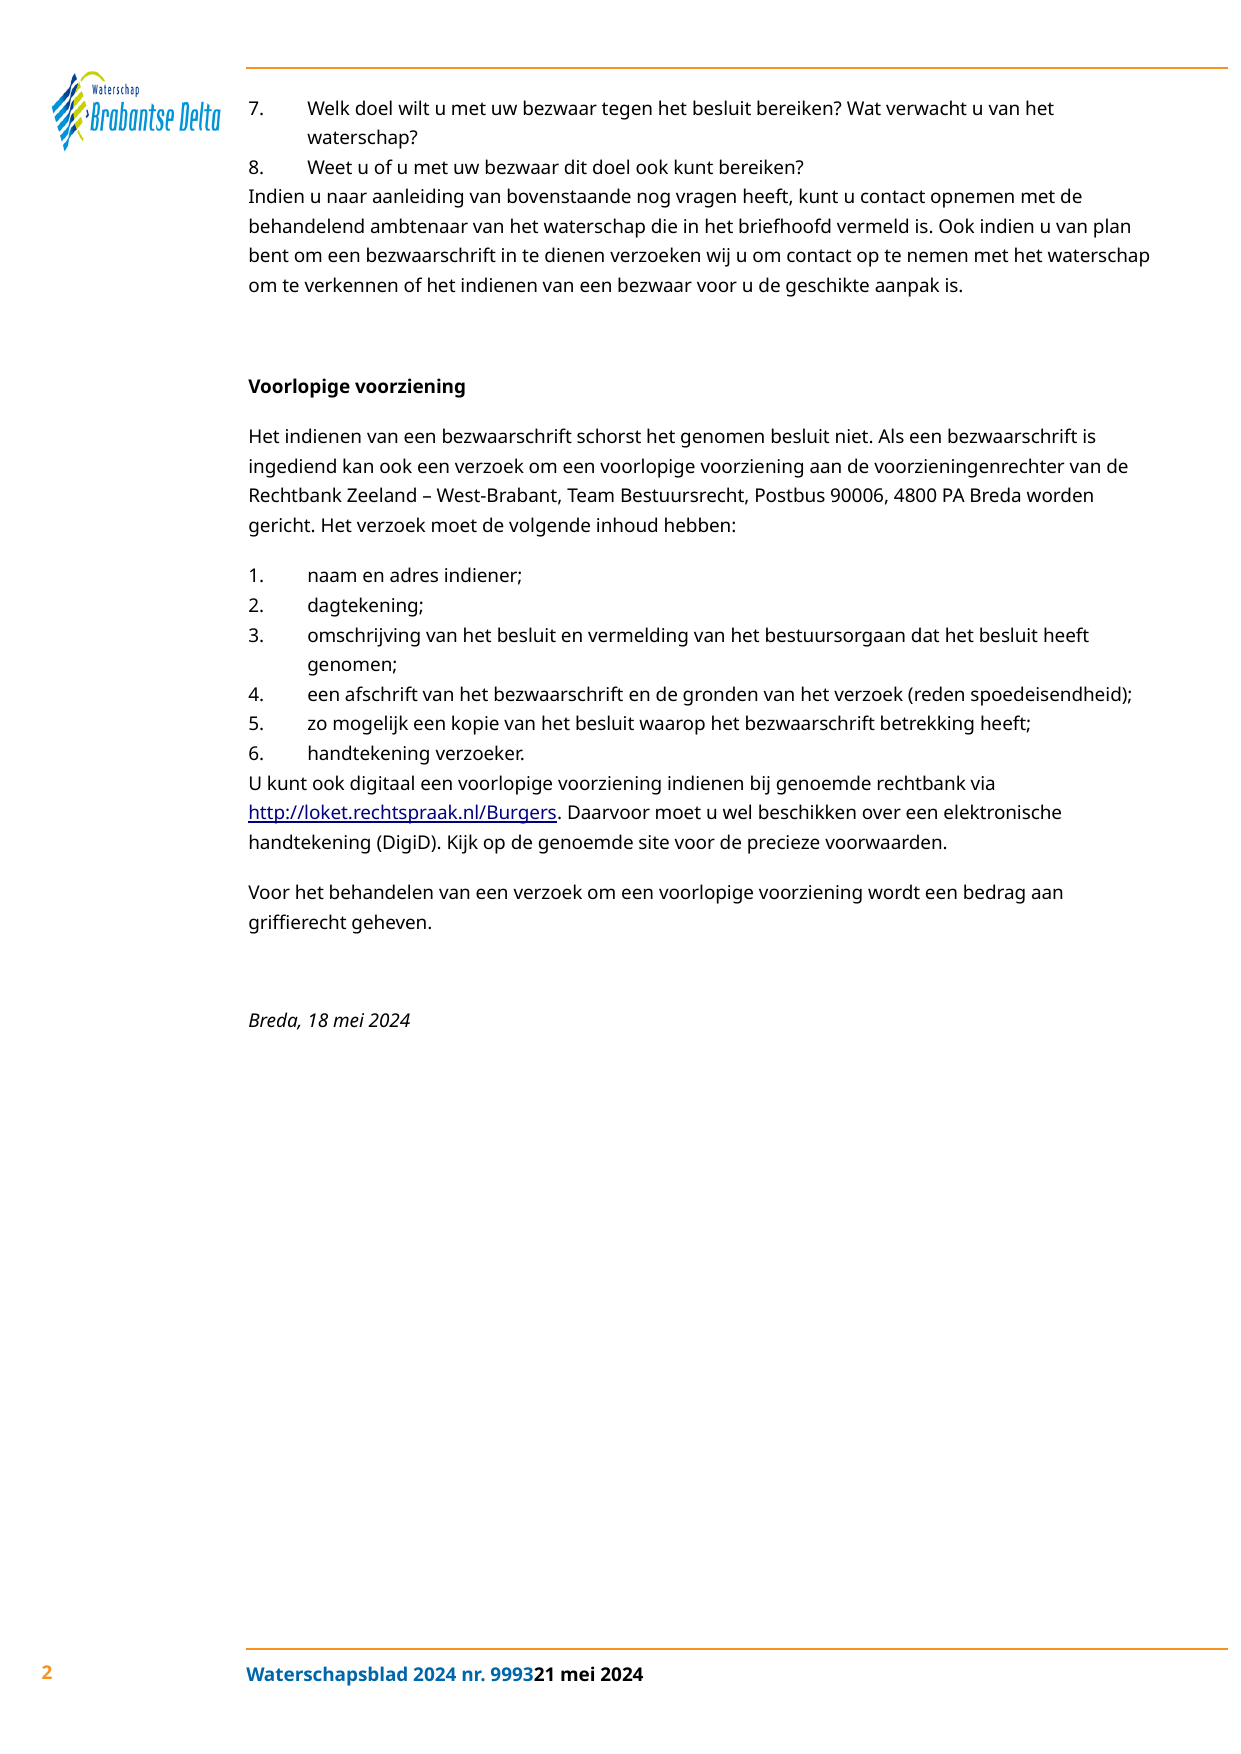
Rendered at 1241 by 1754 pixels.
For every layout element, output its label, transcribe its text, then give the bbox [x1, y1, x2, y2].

text Breda, 18 mei 2024 [248, 1007, 1152, 1033]
text U kunt ook digitaal een voorlopige voorziening indienen bij genoemde rechtbank via http://loket.rechtspraak.nl/Burgers. Daarvoor moet u wel beschikken over een elektronische handtekening (DigiD). Kijk op de genoemde site voor de precieze voorwaarden. [248, 770, 1152, 855]
text Indien u naar aanleiding van bovenstaande nog vragen heeft, kunt u contact opnemen met de behandelend ambtenaar van het waterschap die in het briefhoofd vermeld is. Ook indien u van plan bent om een bezwaarschrift in te dienen verzoeken wij u om contact op te nemen met het waterschap om te verkennen of het indienen van een bezwaar voor u de geschikte aanpak is. [248, 183, 1152, 298]
list Welk doel wilt u met uw bezwaar tegen het besluit bereiken? Wat verwacht u van het waterschap? [248, 95, 1152, 150]
list Weet u of u met uw bezwaar dit doel ook kunt bereiken? [248, 154, 1152, 180]
list omschrijving van het besluit en vermelding van het bestuursorgaan dat het besluit heeft genomen; [248, 622, 1152, 677]
list een afschrift van het bezwaarschrift en de gronden van het verzoek (reden spoedeisendheid); [248, 681, 1152, 707]
text Voorlopige voorziening [248, 373, 1152, 399]
list handtekening verzoeker. [248, 740, 1152, 766]
text Voor het behandelen van een verzoek om een voorlopige voorziening wordt een bedrag aan griffierecht geheven. [248, 879, 1152, 935]
list naam en adres indiener; [248, 563, 1152, 588]
text Het indienen van een bezwaarschrift schorst het genomen besluit niet. Als een bezwaarschrift is ingediend kan ook een verzoek om een voorlopige voorziening aan de voorzieningenrechter van de Rechtbank Zeeland – West-Brabant, Team Bestuursrecht, Postbus 90006, 4800 PA Breda worden gericht. Het verzoek moet de volgende inhoud hebben: [248, 423, 1152, 538]
list dagtekening; [248, 592, 1152, 618]
list zo mogelijk een kopie van het besluit waarop het bezwaarschrift betrekking heeft; [248, 711, 1152, 736]
picture [41, 47, 231, 172]
